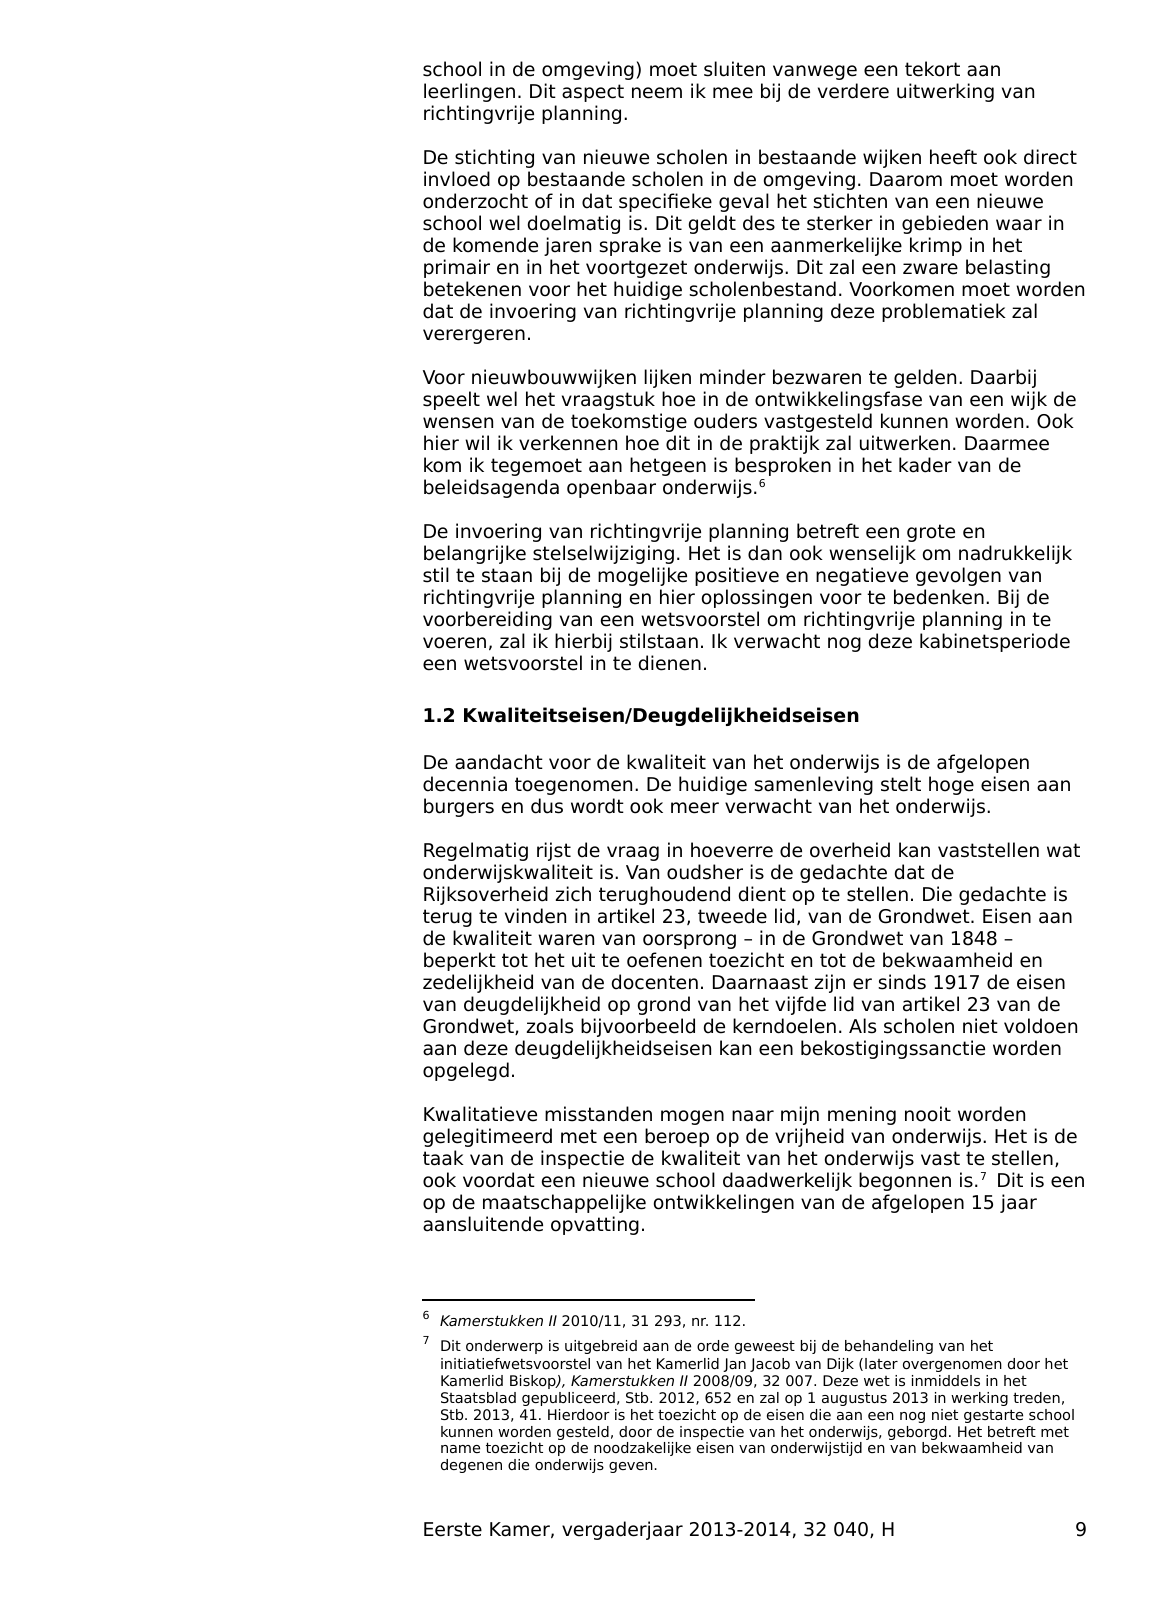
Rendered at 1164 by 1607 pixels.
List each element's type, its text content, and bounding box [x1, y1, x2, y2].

text Dit onderwerp is uitgebreid aan de orde geweest bij de behandeling van het initiatiefwetsvoorstel van het Kamerlid Jan Jacob van Dijk (later overgenomen door het Kamerlid Biskop), Kamerstukken II 2008/09, 32 007. Deze wet is inmiddels in het Staatsblad gepubliceerd, Stb. 2012, 652 en zal op 1 augustus 2013 in werking treden, Stb. 2013, 41. Hierdoor is het toezicht op de eisen die aan een nog niet gestarte school kunnen worden gesteld, door de inspectie van het onderwijs, geborgd. Het betreft met name toezicht op de noodzakelijke eisen van onderwijstijd en van bekwaamheid van degenen die onderwijs geven. [422, 1334, 1087, 1474]
subtitle 1.2 Kwaliteitseisen/Deugdelijkheidseisen [422, 705, 1087, 727]
text De stichting van nieuwe scholen in bestaande wijken heeft ook direct invloed op bestaande scholen in de omgeving. Daarom moet worden onderzocht of in dat specifieke geval het stichten van een nieuwe school wel doelmatig is. Dit geldt des te sterker in gebieden waar in de komende jaren sprake is van een aanmerkelijke krimp in het primair en in het voortgezet onderwijs. Dit zal een zware belasting betekenen voor het huidige scholenbestand. Voorkomen moet worden dat de invoering van richtingvrije planning deze problematiek zal verergeren. [422, 147, 1087, 345]
text school in de omgeving) moet sluiten vanwege een tekort aan leerlingen. Dit aspect neem ik mee bij de verdere uitwerking van richtingvrije planning. [422, 59, 1087, 125]
text Regelmatig rijst de vraag in hoeverre de overheid kan vaststellen wat onderwijskwaliteit is. Van oudsher is de gedachte dat de Rijksoverheid zich terughoudend dient op te stellen. Die gedachte is terug te vinden in artikel 23, tweede lid, van de Grondwet. Eisen aan de kwaliteit waren van oorsprong – in de Grondwet van 1848 – beperkt tot het uit te oefenen toezicht en tot de bekwaamheid en zedelijkheid van de docenten. Daarnaast zijn er sinds 1917 de eisen van deugdelijkheid op grond van het vijfde lid van artikel 23 van de Grondwet, zoals bijvoorbeeld de kerndoelen. Als scholen niet voldoen aan deze deugdelijkheidseisen kan een bekostigingssanctie worden opgelegd. [422, 840, 1087, 1082]
text De aandacht voor de kwaliteit van het onderwijs is de afgelopen decennia toegenomen. De huidige samenleving stelt hoge eisen aan burgers en dus wordt ook meer verwacht van het onderwijs. [422, 752, 1087, 818]
text Kwalitatieve misstanden mogen naar mijn mening nooit worden gelegitimeerd met een beroep op de vrijheid van onderwijs. Het is de taak van de inspectie de kwaliteit van het onderwijs vast te stellen, ook voordat een nieuwe school daadwerkelijk begonnen is. Dit is een op de maatschappelijke ontwikkelingen van de afgelopen 15 jaar aansluitende opvatting. [422, 1104, 1087, 1236]
text De invoering van richtingvrije planning betreft een grote en belangrijke stelselwijziging. Het is dan ook wenselijk om nadrukkelijk stil te staan bij de mogelijke positieve en negatieve gevolgen van richtingvrije planning en hier oplossingen voor te bedenken. Bij de voorbereiding van een wetsvoorstel om richtingvrije planning in te voeren, zal ik hierbij stilstaan. Ik verwacht nog deze kabinetsperiode een wetsvoorstel in te dienen. [422, 521, 1087, 675]
text Voor nieuwbouwwijken lijken minder bezwaren te gelden. Daarbij speelt wel het vraagstuk hoe in de ontwikkelingsfase van een wijk de wensen van de toekomstige ouders vastgesteld kunnen worden. Ook hier wil ik verkennen hoe dit in de praktijk zal uitwerken. Daarmee kom ik tegemoet aan hetgeen is besproken in het kader van de beleidsagenda openbaar onderwijs. [422, 367, 1087, 499]
text Kamerstukken II 2010/11, 31 293, nr. 112. [422, 1309, 1087, 1331]
